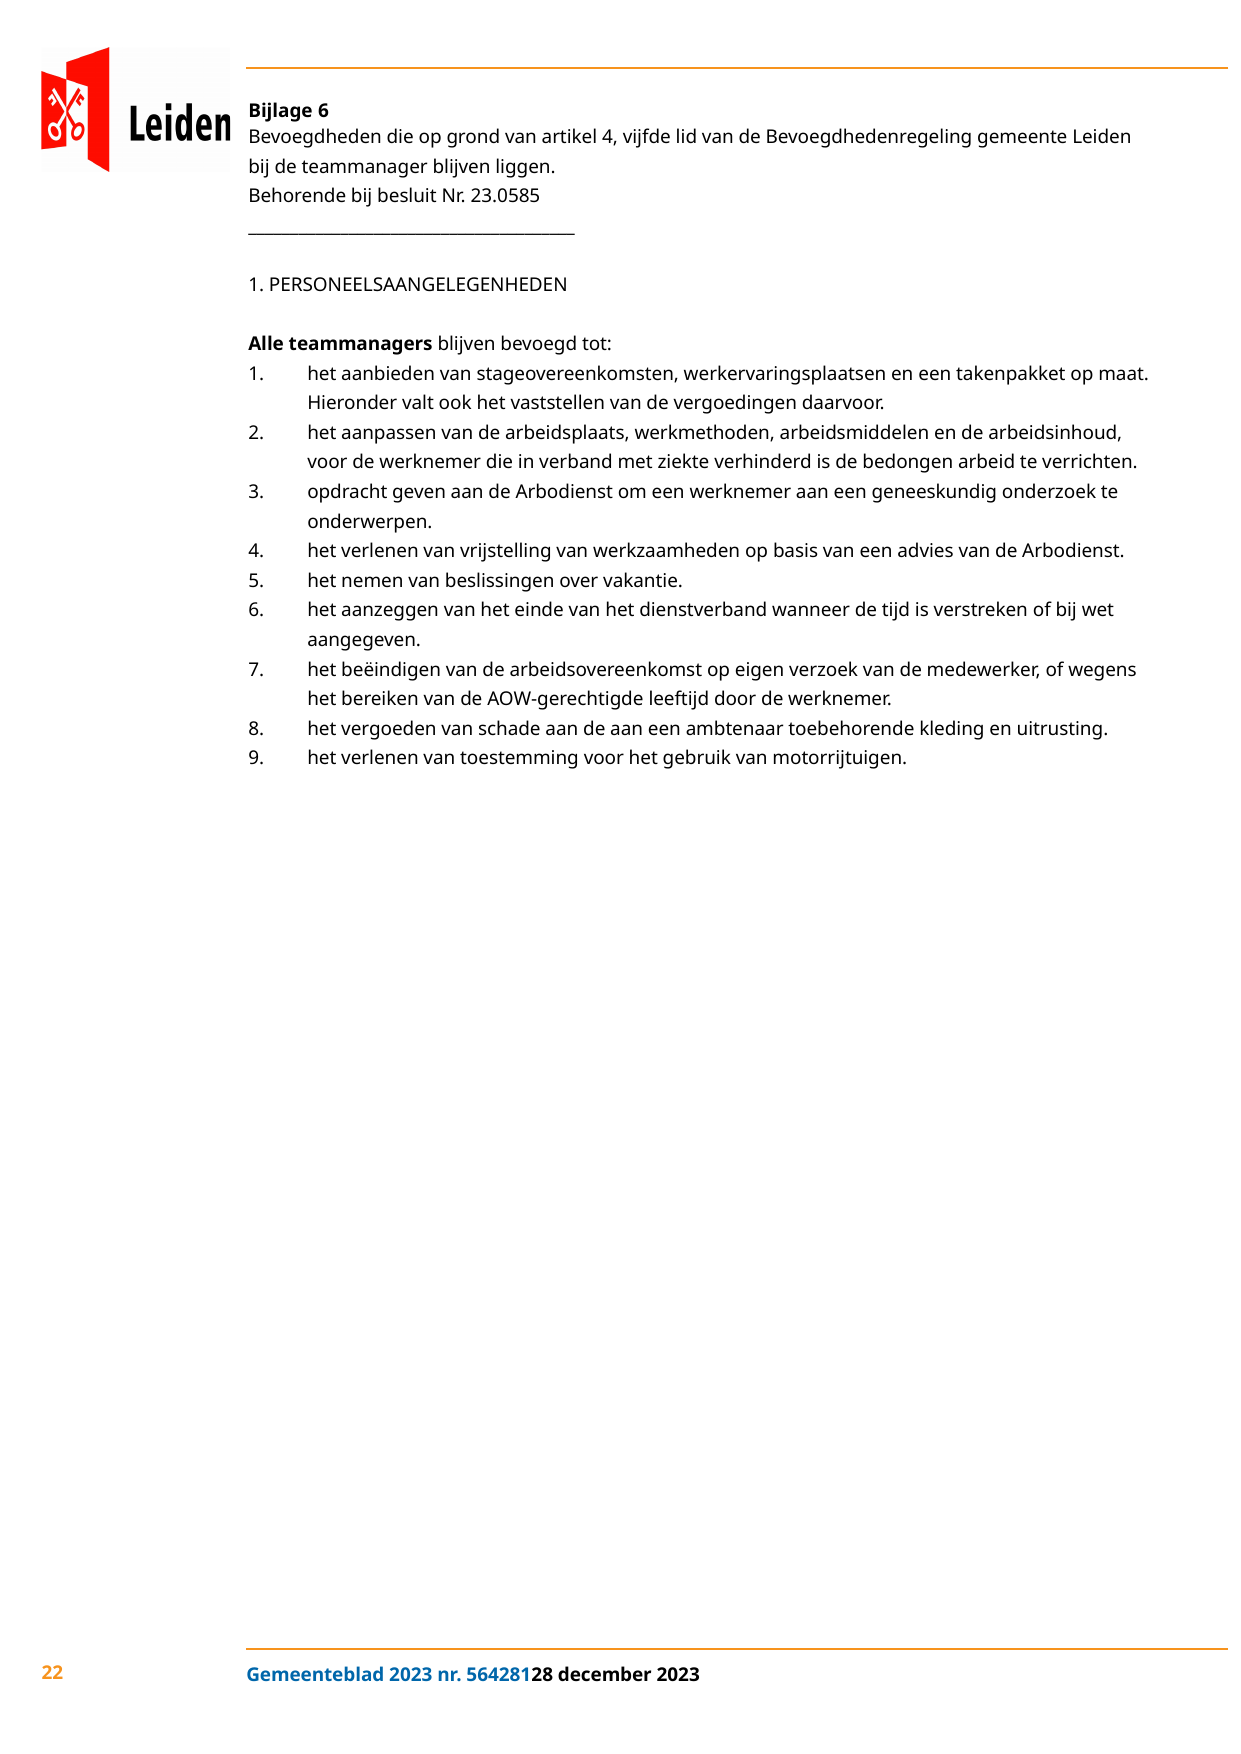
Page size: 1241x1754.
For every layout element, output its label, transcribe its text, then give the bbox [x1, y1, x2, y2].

text _______________________________________ [248, 212, 1152, 238]
list het vergoeden van schade aan de aan een ambtenaar toebehorende kleding en uitrusting. [248, 715, 1152, 741]
list het verlenen van vrijstelling van werkzaamheden op basis van een advies van de Arbodienst. [248, 537, 1152, 563]
list het aanbieden van stageovereenkomsten, werkervaringsplaatsen en een takenpakket op maat. Hieronder valt ook het vaststellen van de vergoedingen daarvoor. [248, 360, 1152, 415]
text Bijlage 6 [248, 95, 1152, 123]
list het aanzeggen van het einde van het dienstverband wanneer de tijd is verstreken of bij wet aangegeven. [248, 597, 1152, 652]
text Bevoegdheden die op grond van artikel 4, vijfde lid van de Bevoegdhedenregeling gemeente Leiden bij de teammanager blijven liggen. [248, 123, 1152, 179]
list het beëindigen van de arbeidsovereenkomst op eigen verzoek van de medewerker, of wegens het bereiken van de AOW-gerechtigde leeftijd door de werknemer. [248, 656, 1152, 711]
list opdracht geven aan de Arbodienst om een werknemer aan een geneeskundig onderzoek te onderwerpen. [248, 478, 1152, 534]
list het verlenen van toestemming voor het gebruik van motorrijtuigen. [248, 744, 1152, 770]
list het aanpassen van de arbeidsplaats, werkmethoden, arbeidsmiddelen en de arbeidsinhoud, voor de werknemer die in verband met ziekte verhinderd is de bedongen arbeid te verrichten. [248, 419, 1152, 474]
text Behorende bij besluit Nr. 23.0585 [248, 182, 1152, 208]
list het nemen van beslissingen over vakantie. [248, 567, 1152, 593]
picture [41, 47, 231, 172]
text Alle teammanagers blijven bevoegd tot: [248, 330, 1152, 356]
text 1. PERSONEELSAANGELEGENHEDEN [248, 271, 1152, 297]
